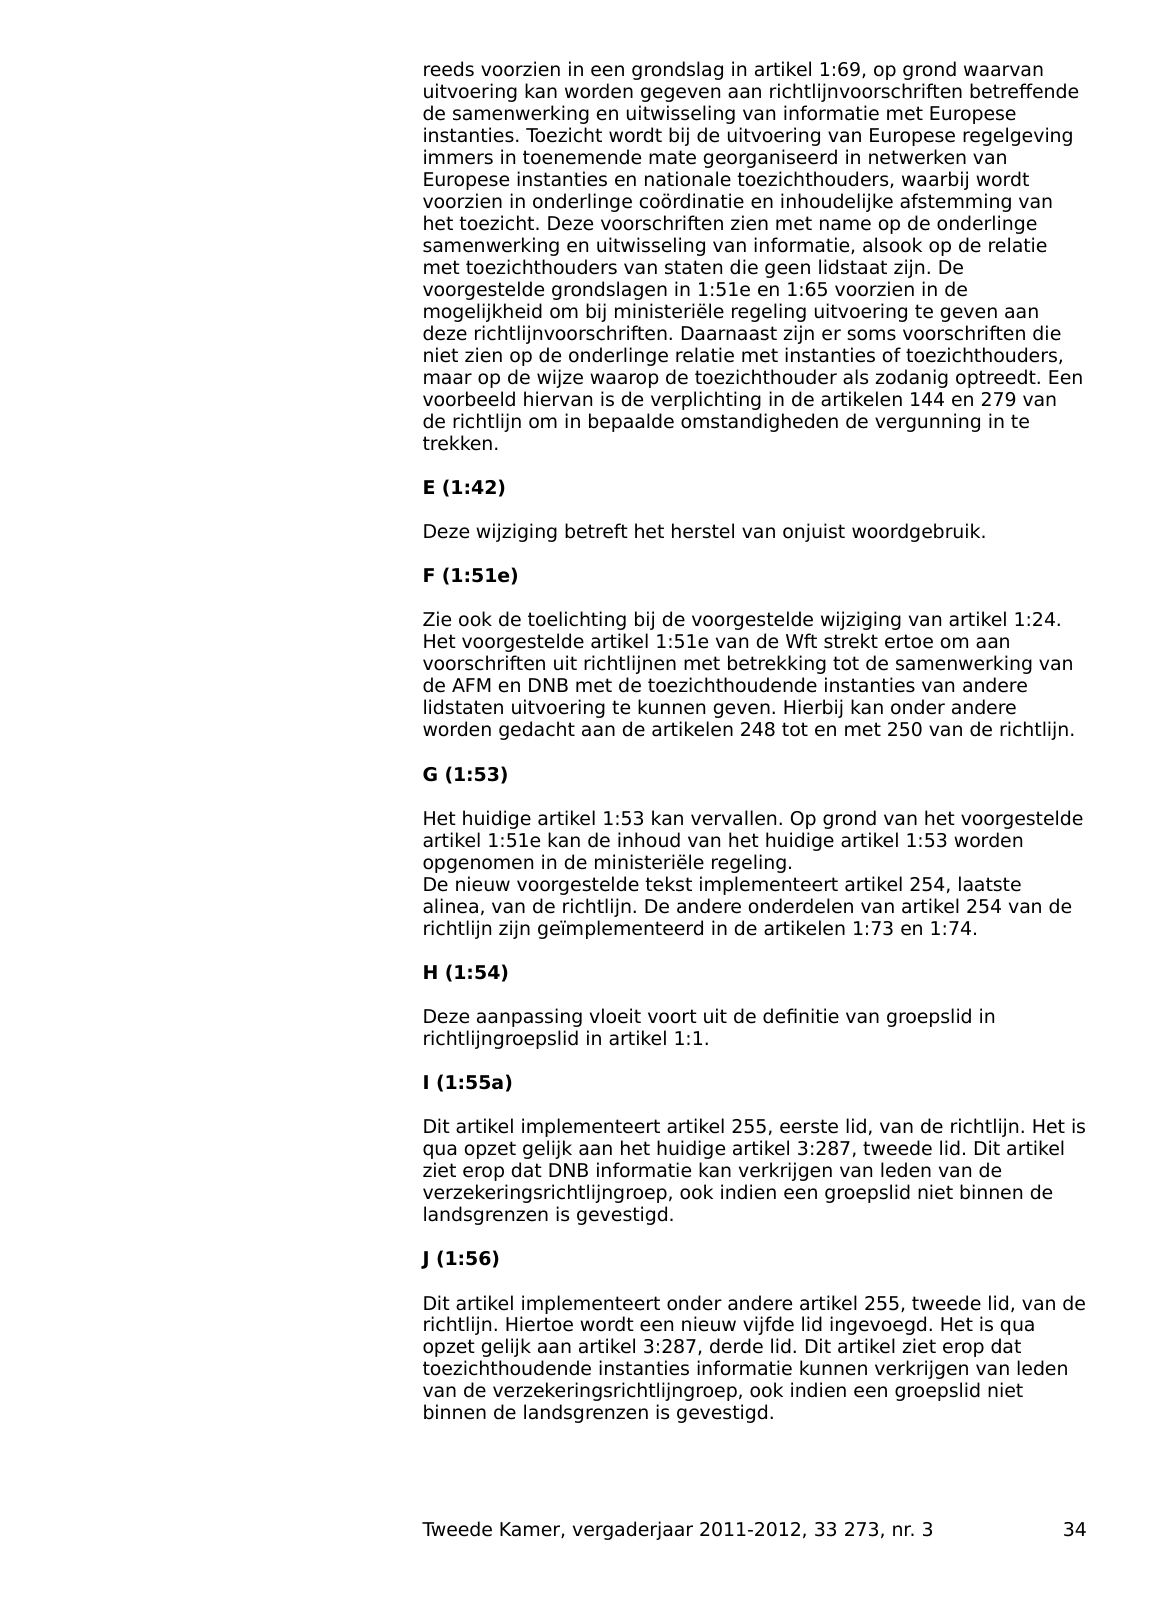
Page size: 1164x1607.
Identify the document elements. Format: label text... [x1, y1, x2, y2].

subtitle G (1:53) [422, 763, 1087, 785]
text Dit artikel implementeert artikel 255, eerste lid, van de richtlijn. Het is qua opzet gelijk aan het huidige artikel 3:287, tweede lid. Dit artikel ziet erop dat DNB informatie kan verkrijgen van leden van de verzekeringsrichtlijngroep, ook indien een groepslid niet binnen de landsgrenzen is gevestigd. [422, 1116, 1087, 1226]
text Het huidige artikel 1:53 kan vervallen. Op grond van het voorgestelde artikel 1:51e kan de inhoud van het huidige artikel 1:53 worden opgenomen in de ministeriële regeling. [422, 808, 1087, 873]
text reeds voorzien in een grondslag in artikel 1:69, op grond waarvan uitvoering kan worden gegeven aan richtlijnvoorschriften betreffende de samenwerking en uitwisseling van informatie met Europese instanties. Toezicht wordt bij de uitvoering van Europese regelgeving immers in toenemende mate georganiseerd in netwerken van Europese instanties en nationale toezichthouders, waarbij wordt voorzien in onderlinge coördinatie en inhoudelijke afstemming van het toezicht. Deze voorschriften zien met name op de onderlinge samenwerking en uitwisseling van informatie, alsook op de relatie met toezichthouders van staten die geen lidstaat zijn. De voorgestelde grondslagen in 1:51e en 1:65 voorzien in de mogelijkheid om bij ministeriële regeling uitvoering te geven aan deze richtlijnvoorschriften. Daarnaast zijn er soms voorschriften die niet zien op de onderlinge relatie met instanties of toezichthouders, maar op de wijze waarop de toezichthouder als zodanig optreedt. Een voorbeeld hiervan is de verplichting in de artikelen 144 en 279 van de richtlijn om in bepaalde omstandigheden de vergunning in te trekken. [422, 59, 1087, 455]
subtitle E (1:42) [422, 477, 1087, 499]
text Deze wijziging betreft het herstel van onjuist woordgebruik. [422, 521, 1087, 543]
subtitle F (1:51e) [422, 565, 1087, 587]
text Zie ook de toelichting bij de voorgestelde wijziging van artikel 1:24. Het voorgestelde artikel 1:51e van de Wft strekt ertoe om aan voorschriften uit richtlijnen met betrekking tot de samenwerking van de AFM en DNB met de toezichthoudende instanties van andere lidstaten uitvoering te kunnen geven. Hierbij kan onder andere worden gedacht aan de artikelen 248 tot en met 250 van de richtlijn. [422, 609, 1087, 741]
subtitle J (1:56) [422, 1248, 1087, 1270]
text De nieuw voorgestelde tekst implementeert artikel 254, laatste alinea, van de richtlijn. De andere onderdelen van artikel 254 van de richtlijn zijn geïmplementeerd in de artikelen 1:73 en 1:74. [422, 873, 1087, 939]
text Deze aanpassing vloeit voort uit de definitie van groepslid in richtlijngroepslid in artikel 1:1. [422, 1006, 1087, 1050]
subtitle I (1:55a) [422, 1072, 1087, 1094]
text Dit artikel implementeert onder andere artikel 255, tweede lid, van de richtlijn. Hiertoe wordt een nieuw vijfde lid ingevoegd. Het is qua opzet gelijk aan artikel 3:287, derde lid. Dit artikel ziet erop dat toezichthoudende instanties informatie kunnen verkrijgen van leden van de verzekeringsrichtlijngroep, ook indien een groepslid niet binnen de landsgrenzen is gevestigd. [422, 1292, 1087, 1424]
subtitle H (1:54) [422, 962, 1087, 984]
